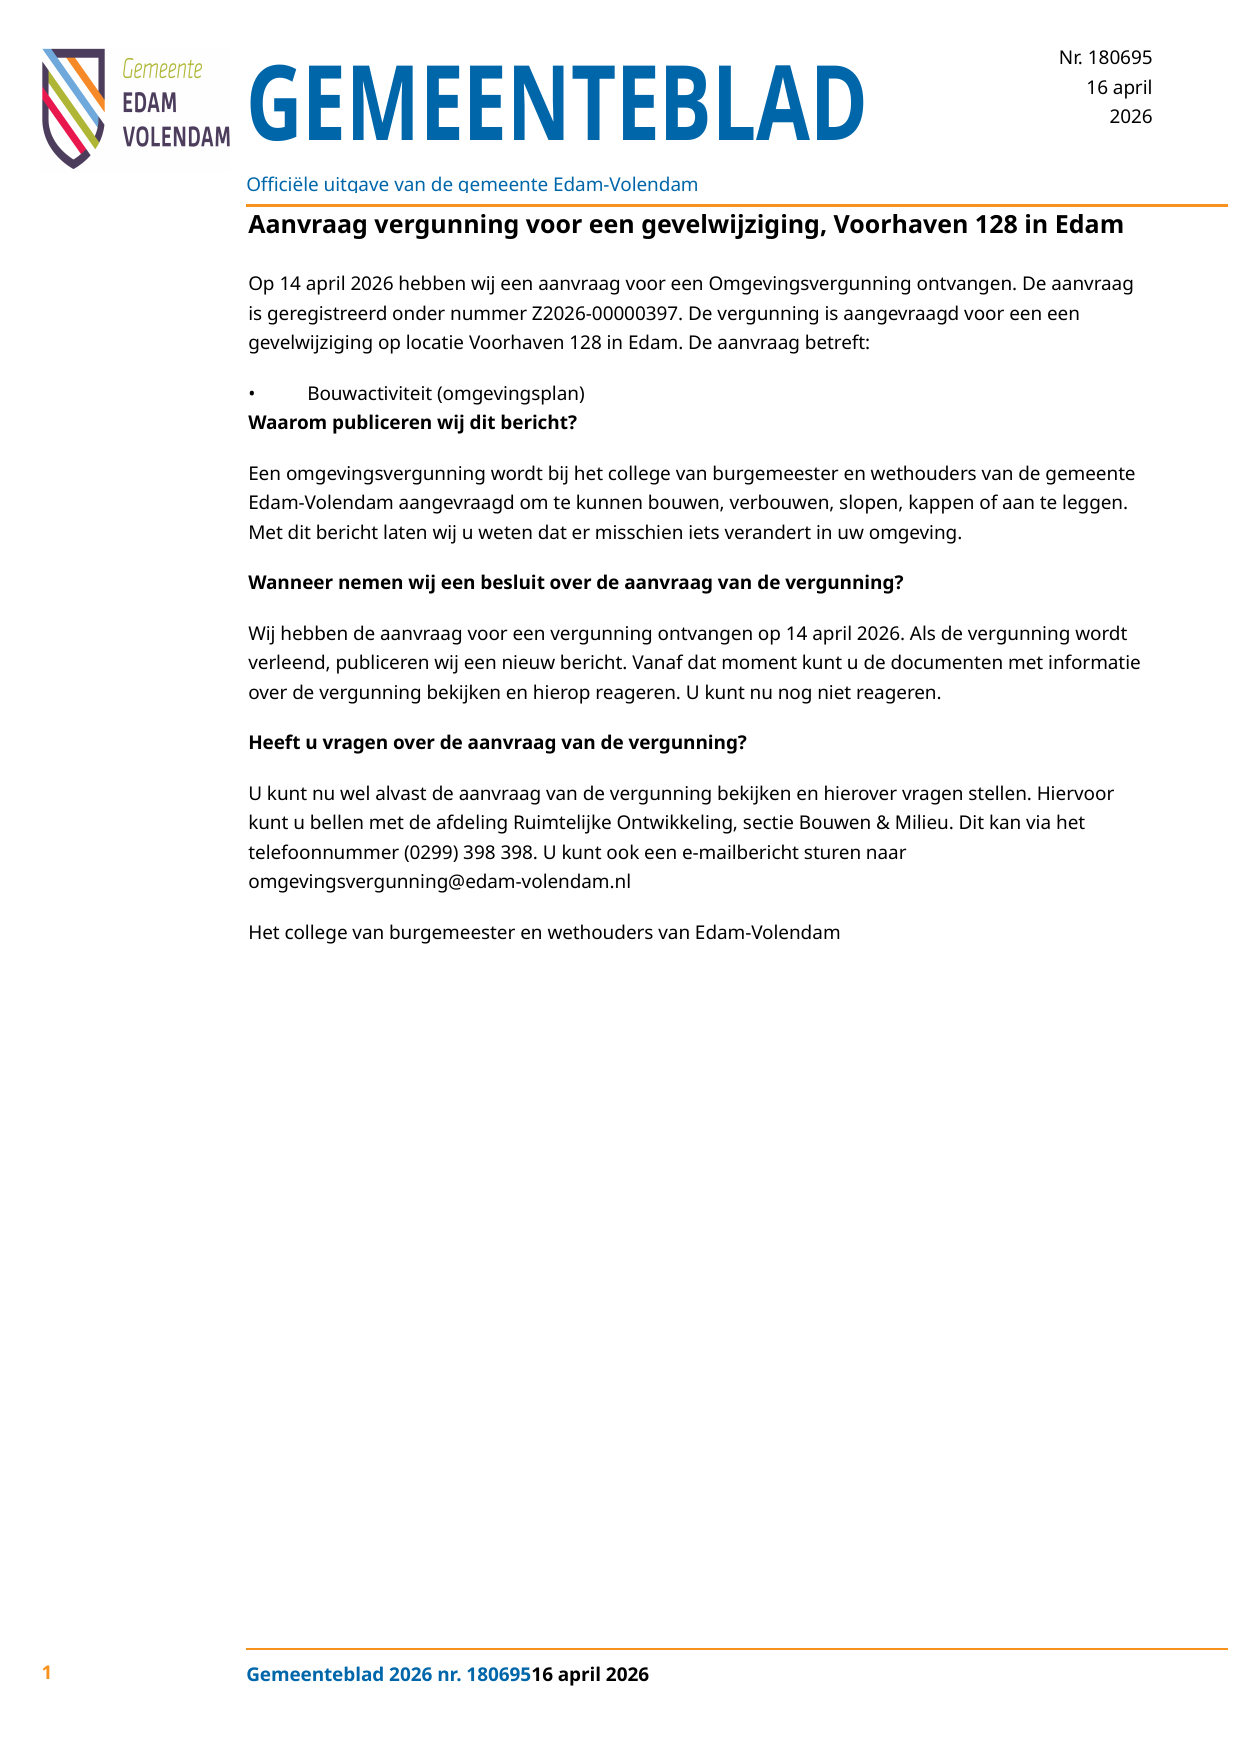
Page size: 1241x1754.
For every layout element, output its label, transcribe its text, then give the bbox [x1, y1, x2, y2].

text Wanneer nemen wij een besluit over de aanvraag van de vergunning? [248, 569, 1152, 595]
list Bouwactiviteit (omgevingsplan) [248, 380, 1152, 406]
text Heeft u vragen over de aanvraag van de vergunning? [248, 729, 1152, 755]
text Waarom publiceren wij dit bericht? [248, 409, 1152, 435]
text Aanvraag vergunning voor een gevelwijziging, Voorhaven 128 in Edam [248, 207, 1152, 241]
picture [41, 47, 231, 172]
text Wij hebben de aanvraag voor een vergunning ontvangen op 14 april 2026. Als de vergunning wordt verleend, publiceren wij een nieuw bericht. Vanaf dat moment kunt u de documenten met informatie over de vergunning bekijken en hierop reageren. U kunt nu nog niet reageren. [248, 620, 1152, 705]
text U kunt nu wel alvast de aanvraag van de vergunning bekijken en hierover vragen stellen. Hiervoor kunt u bellen met de afdeling Ruimtelijke Ontwikkeling, sectie Bouwen & Milieu. Dit kan via het telefoonnummer (0299) 398 398. U kunt ook een e-mailbericht sturen naar omgevingsvergunning@edam-volendam.nl [248, 780, 1152, 894]
text Op 14 april 2026 hebben wij een aanvraag voor een Omgevingsvergunning ontvangen. De aanvraag is geregistreerd onder nummer Z2026-00000397. De vergunning is aangevraagd voor een een gevelwijziging op locatie Voorhaven 128 in Edam. De aanvraag betreft: [248, 270, 1152, 355]
text Het college van burgemeester en wethouders van Edam-Volendam [248, 919, 1152, 945]
text Een omgevingsvergunning wordt bij het college van burgemeester en wethouders van de gemeente Edam-Volendam aangevraagd om te kunnen bouwen, verbouwen, slopen, kappen of aan te leggen. Met dit bericht laten wij u weten dat er misschien iets verandert in uw omgeving. [248, 460, 1152, 545]
